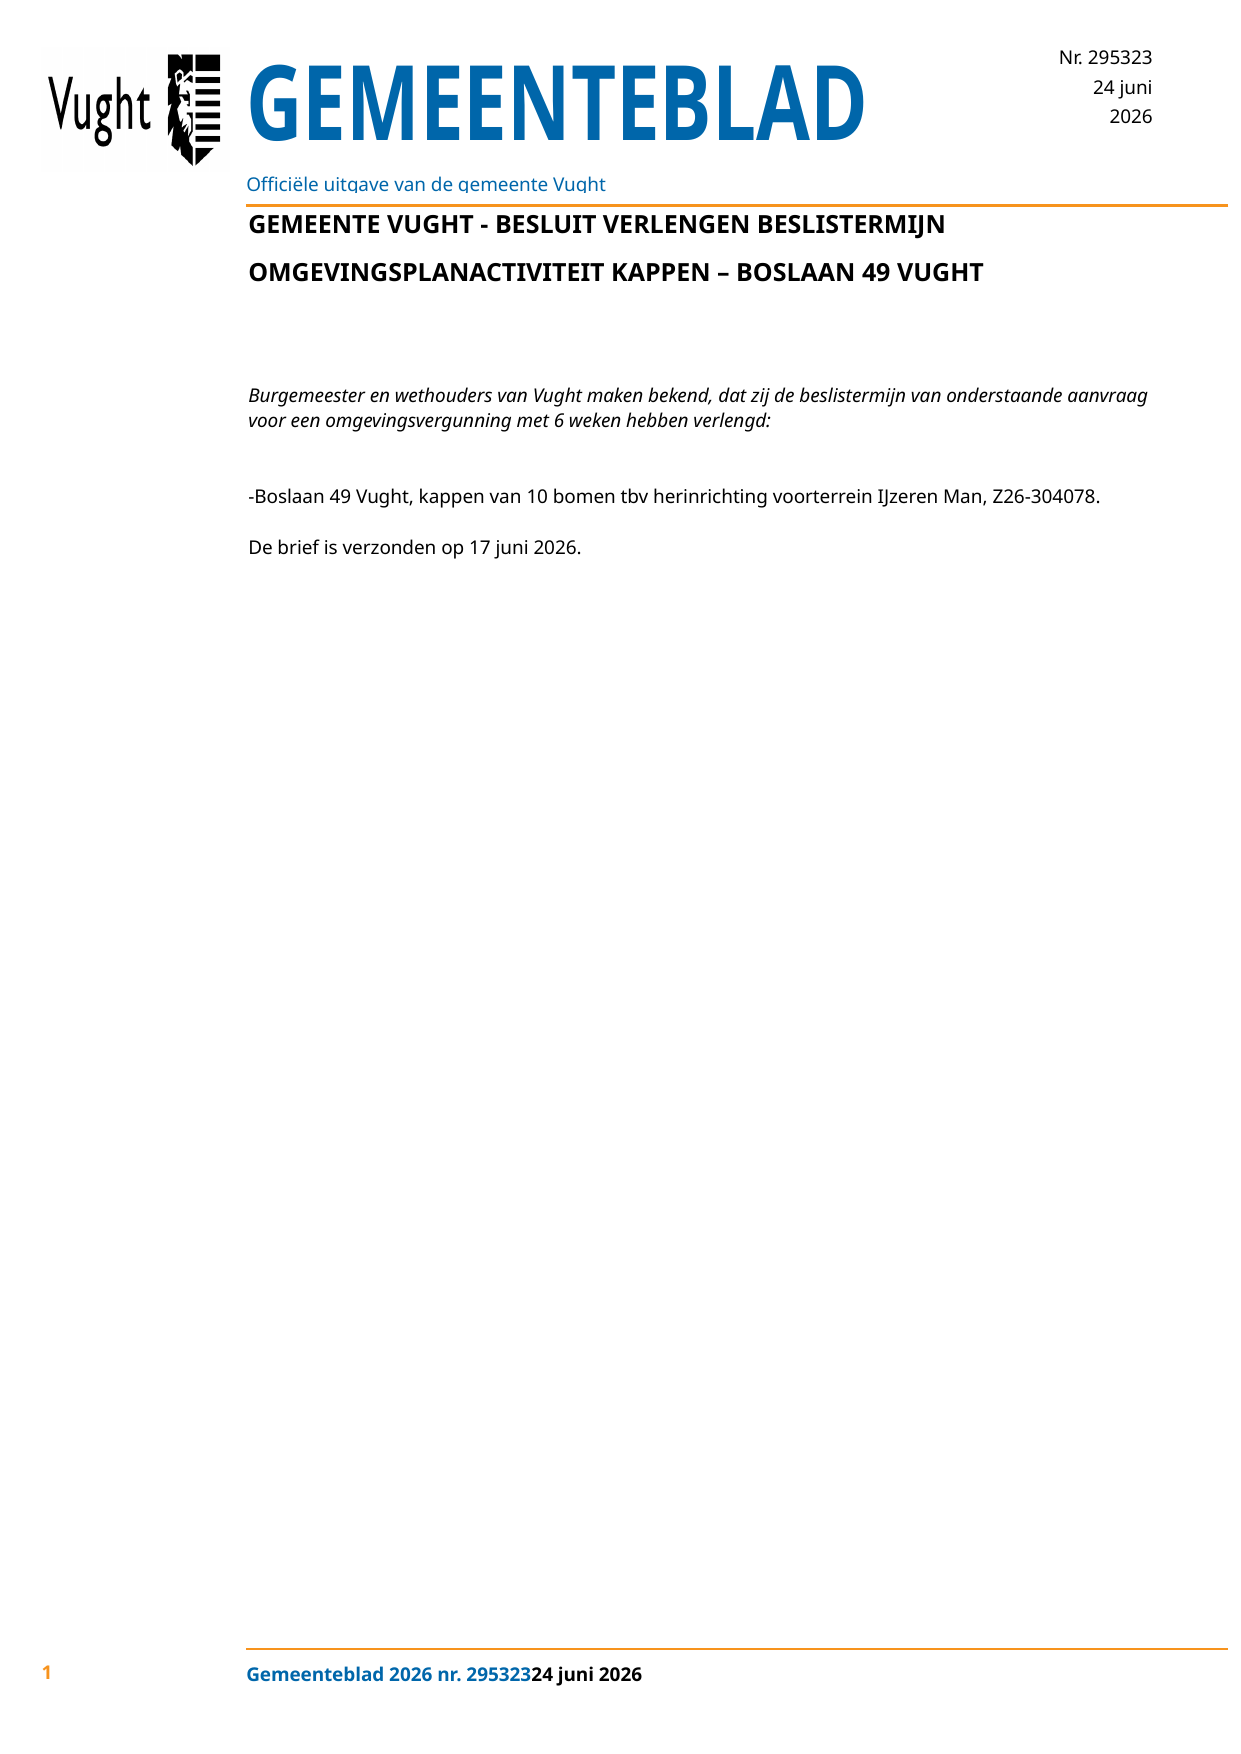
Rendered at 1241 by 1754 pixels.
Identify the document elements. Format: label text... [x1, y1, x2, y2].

text Burgemeester en wethouders van Vught maken bekend, dat zij de beslistermijn van onderstaande aanvraag voor een omgevingsvergunning met 6 weken hebben verlengd: [248, 382, 1152, 433]
picture [41, 47, 231, 172]
text De brief is verzonden op 17 juni 2026. [248, 534, 1152, 560]
text GEMEENTE VUGHT - BESLUIT VERLENGEN BESLISTERMIJN OMGEVINGSPLANACTIVITEIT KAPPEN – BOSLAAN 49 VUGHT [248, 207, 1152, 288]
text -Boslaan 49 Vught, kappen van 10 bomen tbv herinrichting voorterrein IJzeren Man, Z26-304078. [248, 484, 1152, 509]
